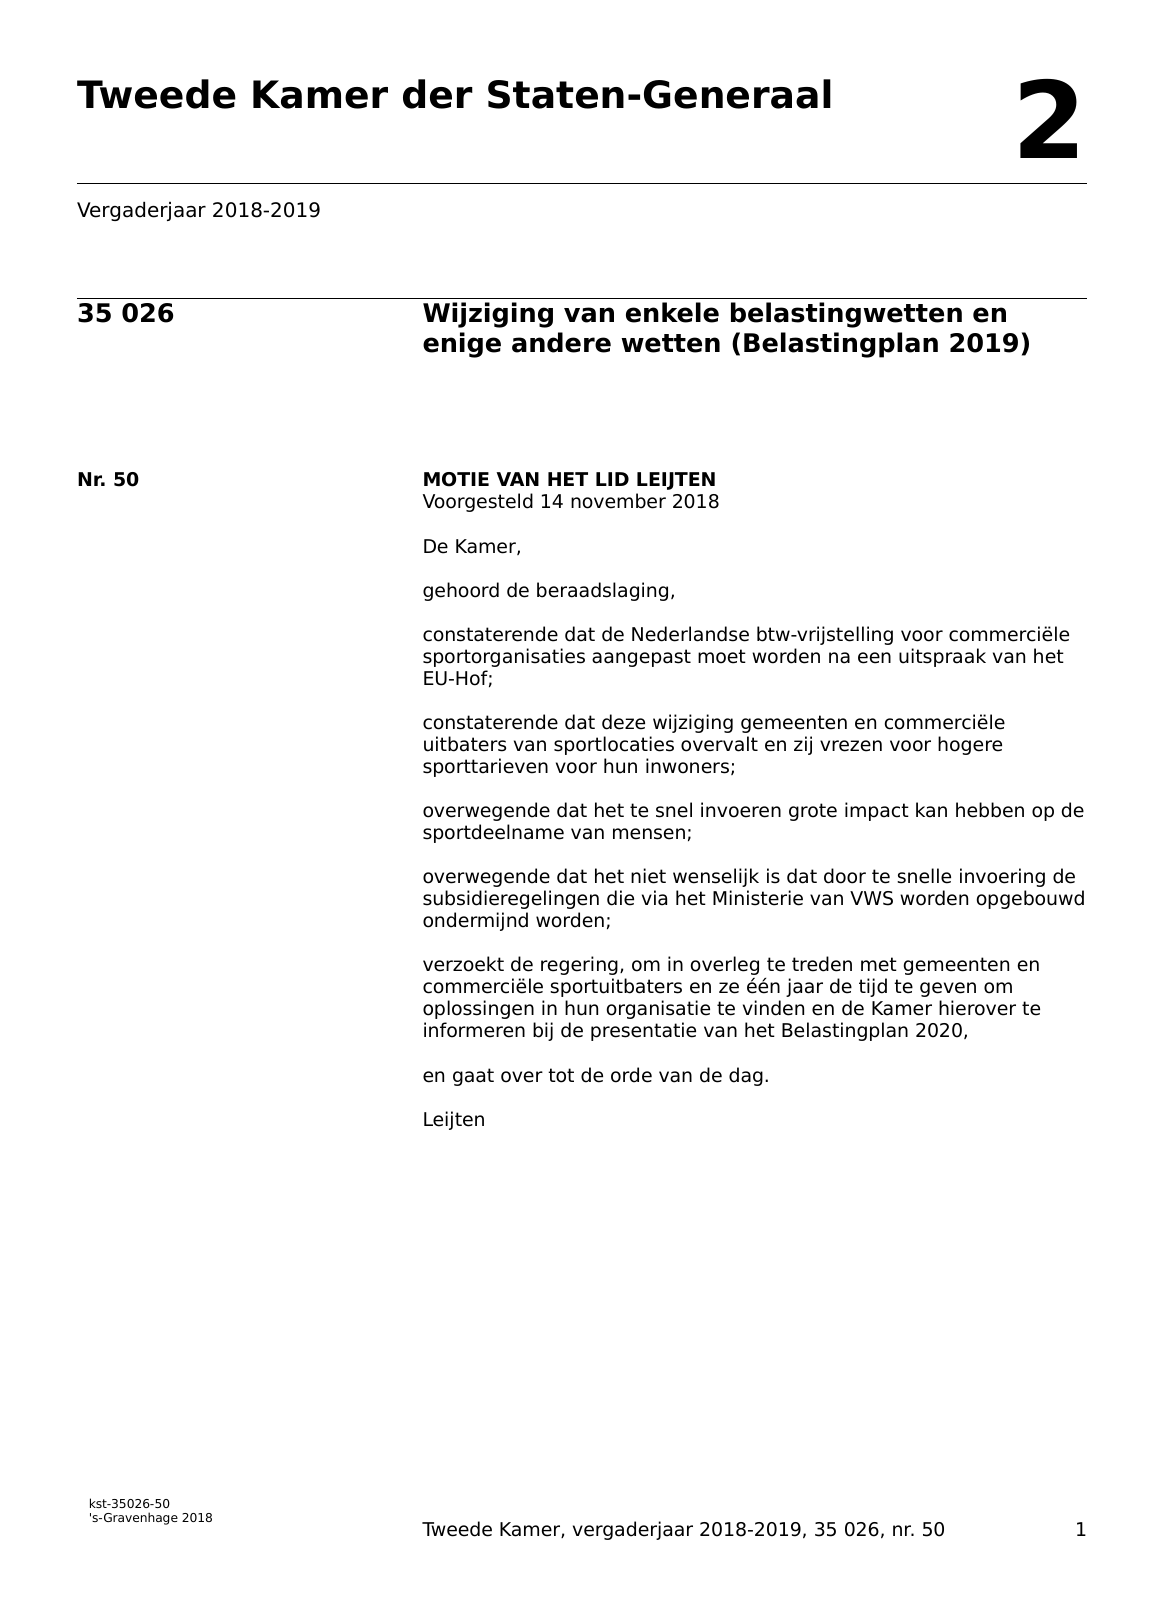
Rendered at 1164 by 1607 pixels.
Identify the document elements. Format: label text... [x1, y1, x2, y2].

table_header 2 [886, 59, 1087, 183]
text overwegende dat het te snel invoeren grote impact kan hebben op de sportdeelname van mensen; [422, 800, 1087, 844]
table_header Tweede Kamer der Staten-Generaal [77, 59, 886, 183]
table_cell Vergaderjaar 2018-2019 [77, 184, 1087, 298]
text De Kamer, [422, 536, 1087, 557]
text kst-35026-50 [88, 1497, 323, 1511]
text en gaat over tot de orde van de dag. [422, 1064, 1087, 1086]
subtitle 35 026 Wijziging van enkele belastingwetten en enige andere wetten (Belastingplan 2019) [77, 299, 1087, 358]
text verzoekt de regering, om in overleg te treden met gemeenten en commerciële sportuitbaters en ze één jaar de tijd te geven om oplossingen in hun organisatie te vinden en de Kamer hierover te informeren bij de presentatie van het Belastingplan 2020, [422, 954, 1087, 1042]
subtitle Nr. 50 MOTIE VAN HET LID LEIJTEN [77, 469, 1087, 491]
text Leijten [422, 1109, 1087, 1131]
text Voorgesteld 14 november 2018 [422, 491, 1087, 513]
text constaterende dat deze wijziging gemeenten en commerciële uitbaters van sportlocaties overvalt en zij vrezen voor hogere sporttarieven voor hun inwoners; [422, 712, 1087, 778]
text 's-Gravenhage 2018 [88, 1511, 323, 1525]
text constaterende dat de Nederlandse btw-vrijstelling voor commerciële sportorganisaties aangepast moet worden na een uitspraak van het EU-Hof; [422, 624, 1087, 690]
text gehoord de beraadslaging, [422, 580, 1087, 602]
text overwegende dat het niet wenselijk is dat door te snelle invoering de subsidieregelingen die via het Ministerie van VWS worden opgebouwd ondermijnd worden; [422, 866, 1087, 932]
